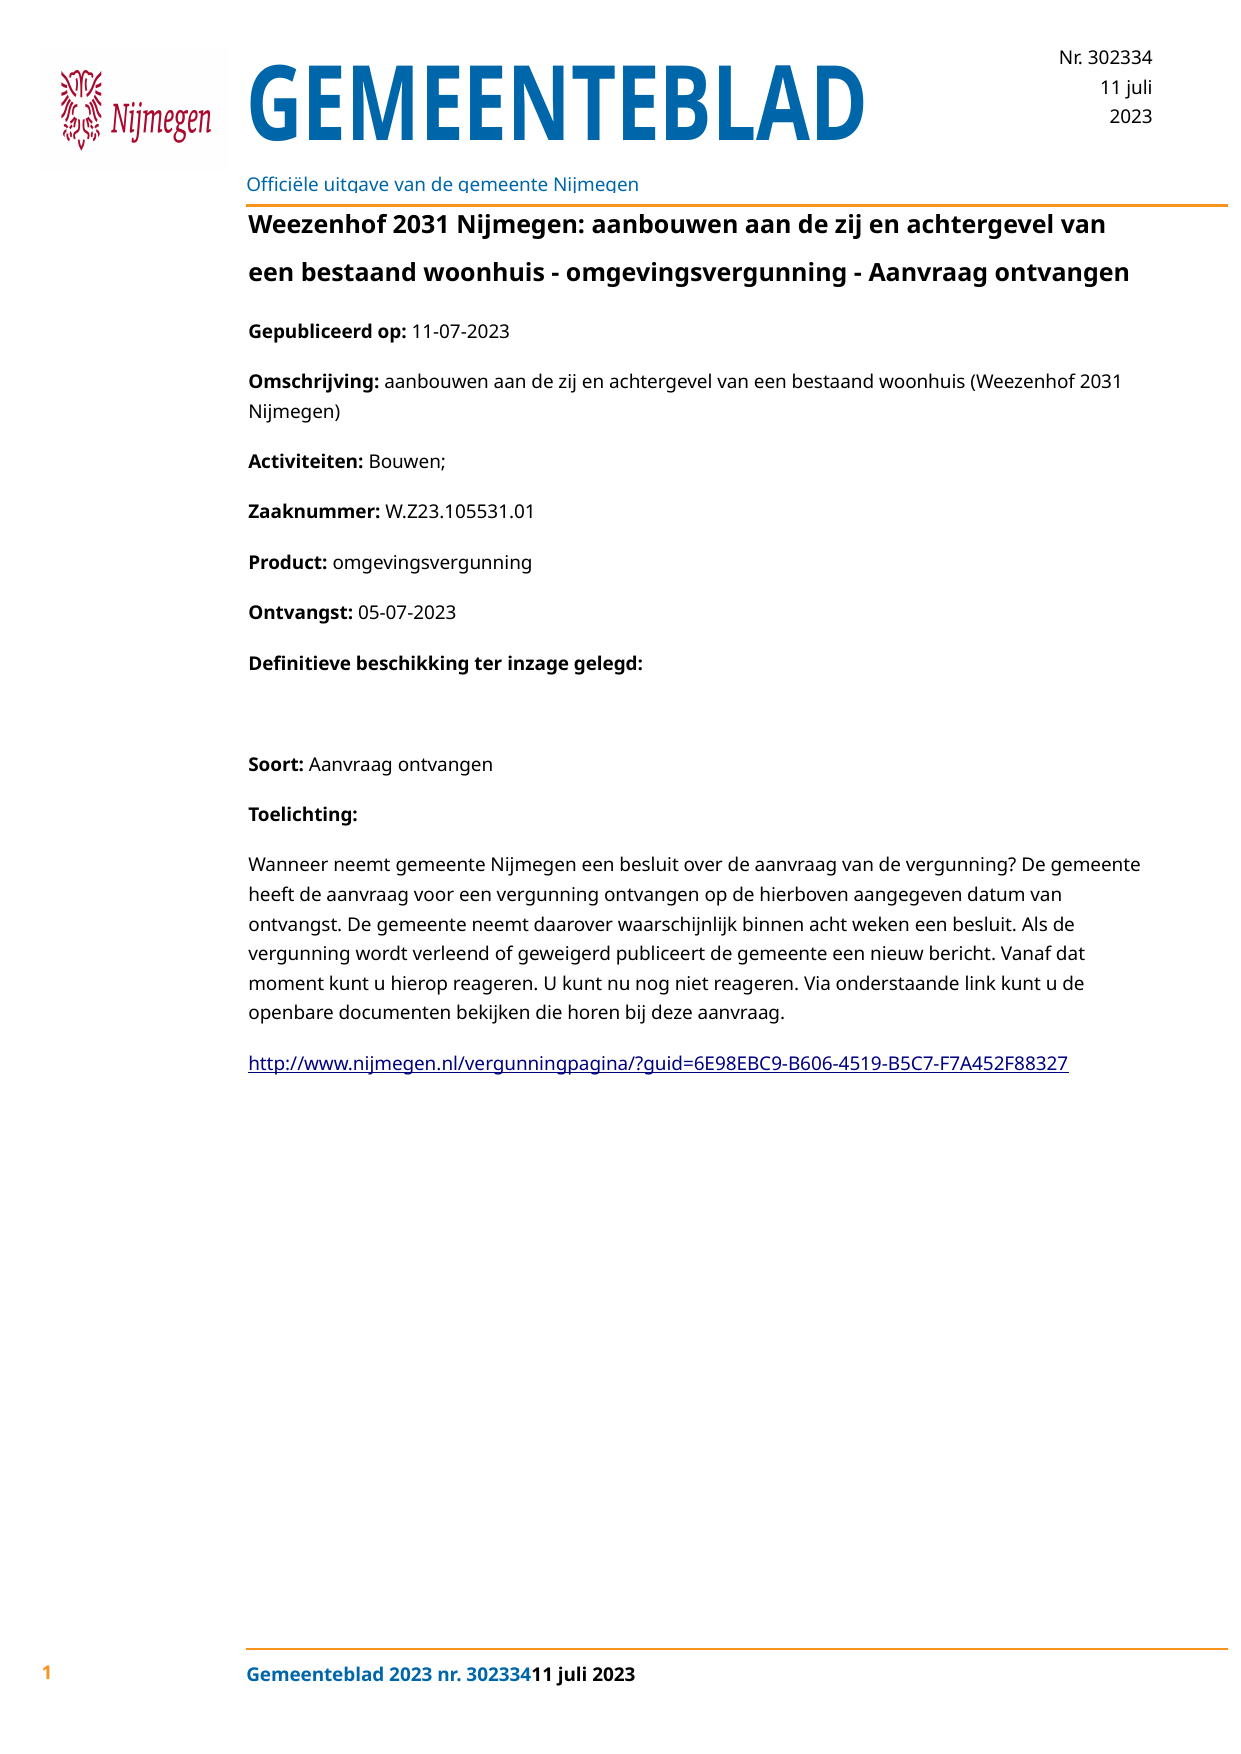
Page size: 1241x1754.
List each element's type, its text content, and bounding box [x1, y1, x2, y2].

text Omschrijving: aanbouwen aan de zij en achtergevel van een bestaand woonhuis (Weezenhof 2031 Nijmegen) [248, 368, 1152, 424]
text Gepubliceerd op: 11-07-2023 [248, 318, 1152, 344]
text http://www.nijmegen.nl/vergunningpagina/?guid=6E98EBC9-B606-4519-B5C7-F7A452F88327 [248, 1050, 1152, 1076]
text Definitieve beschikking ter inzage gelegd: [248, 650, 1152, 676]
text Product: omgevingsvergunning [248, 549, 1152, 575]
text Soort: Aanvraag ontvangen [248, 751, 1152, 777]
text Weezenhof 2031 Nijmegen: aanbouwen aan de zij en achtergevel van een bestaand woonhuis - omgevingsvergunning - Aanvraag ontvangen [248, 207, 1152, 288]
text Zaaknummer: W.Z23.105531.01 [248, 499, 1152, 524]
picture [41, 47, 231, 172]
text Wanneer neemt gemeente Nijmegen een besluit over de aanvraag van de vergunning? De gemeente heeft de aanvraag voor een vergunning ontvangen op de hierboven aangegeven datum van ontvangst. De gemeente neemt daarover waarschijnlijk binnen acht weken een besluit. Als de vergunning wordt verleend of geweigerd publiceert de gemeente een nieuw bericht. Vanaf dat moment kunt u hierop reageren. U kunt nu nog niet reageren. Via onderstaande link kunt u de openbare documenten bekijken die horen bij deze aanvraag. [248, 852, 1152, 1025]
text Ontvangst: 05-07-2023 [248, 599, 1152, 625]
text Activiteiten: Bouwen; [248, 448, 1152, 474]
text Toelichting: [248, 801, 1152, 827]
